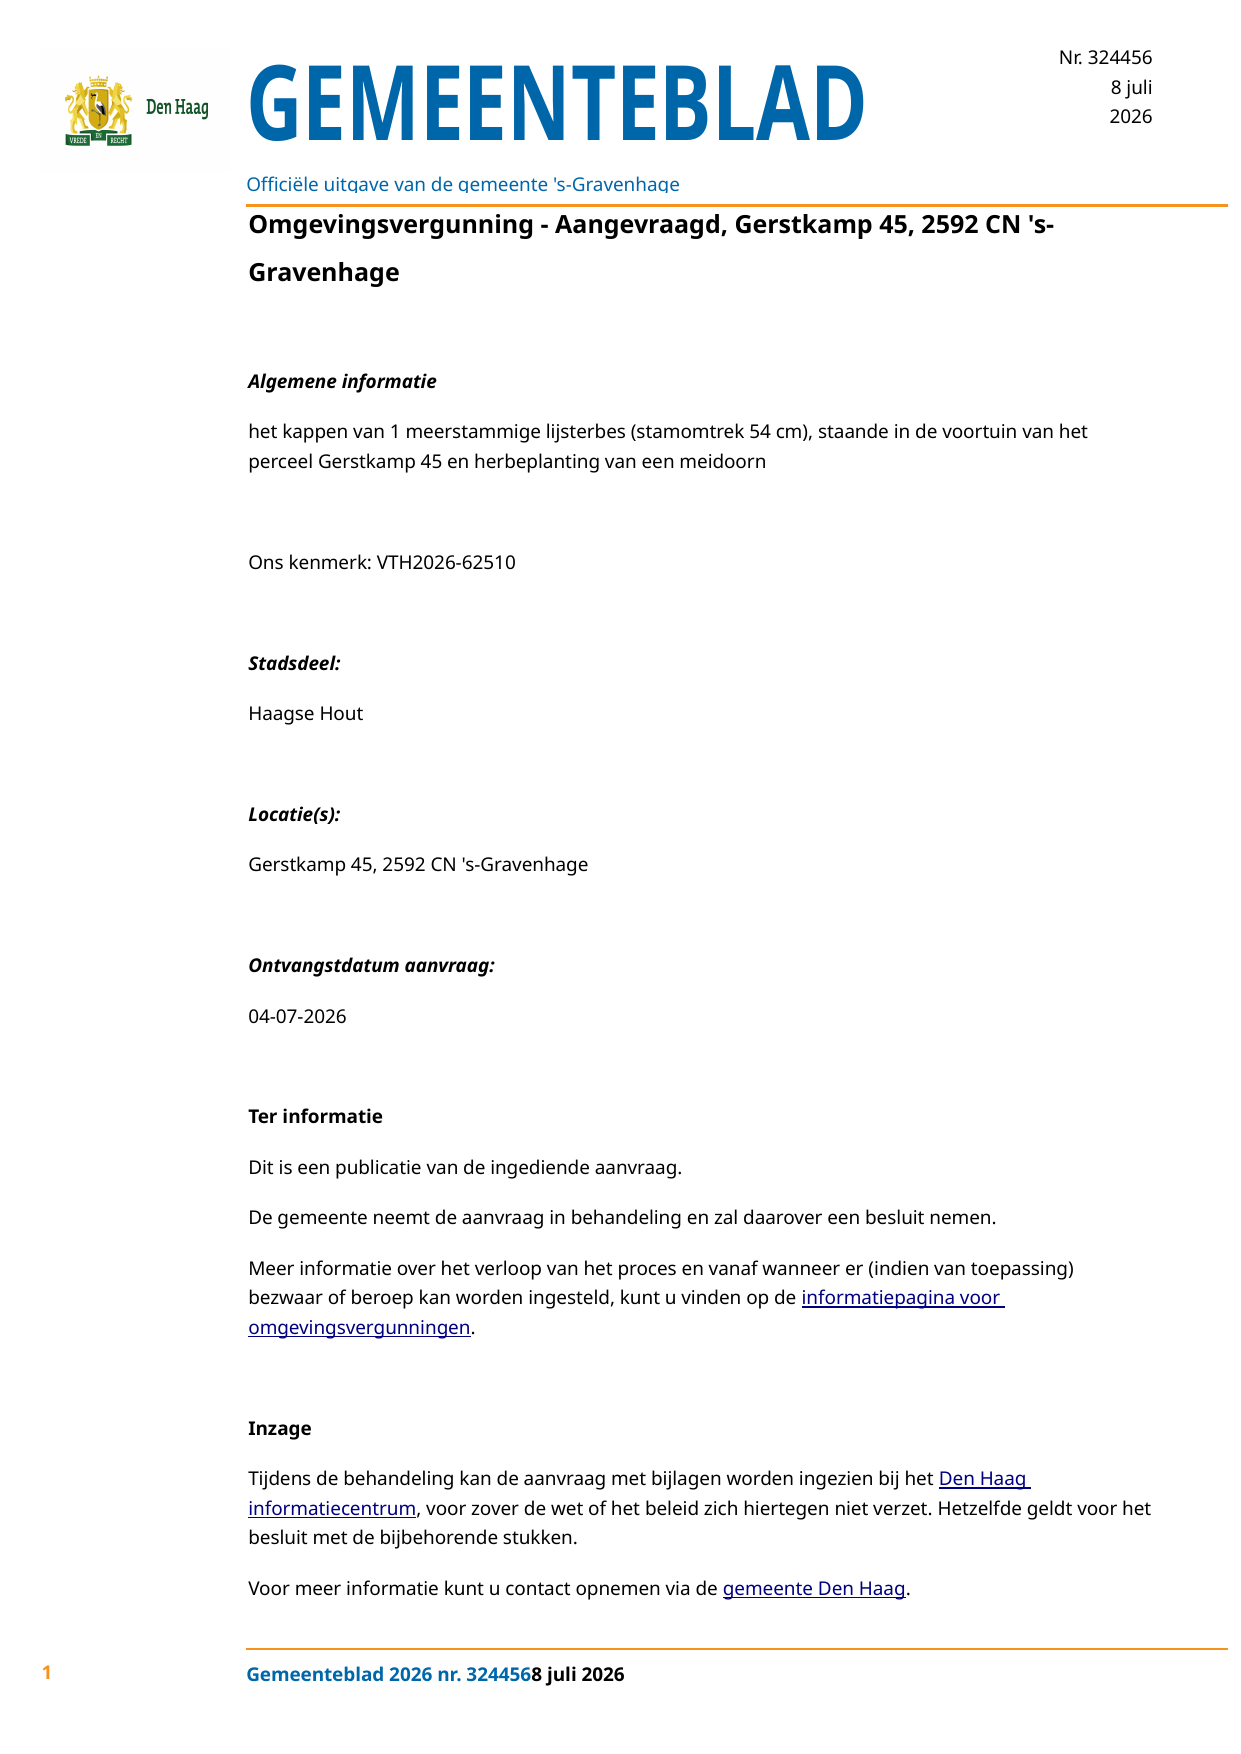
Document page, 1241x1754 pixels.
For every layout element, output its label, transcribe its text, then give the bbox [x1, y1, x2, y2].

text Voor meer informatie kunt u contact opnemen via de gemeente Den Haag. [248, 1575, 1152, 1601]
text Haagse Hout [248, 700, 1152, 726]
text het kappen van 1 meerstammige lijsterbes (stamomtrek 54 cm), staande in de voortuin van het perceel Gerstkamp 45 en herbeplanting van een meidoorn [248, 419, 1152, 474]
text Dit is een publicatie van de ingediende aanvraag. [248, 1154, 1152, 1180]
text Ontvangstdatum aanvraag: [248, 952, 1152, 978]
text Tijdens de behandeling kan de aanvraag met bijlagen worden ingezien bij het Den Haag informatiecentrum, voor zover de wet of het beleid zich hiertegen niet verzet. Hetzelfde geldt voor het besluit met de bijbehorende stukken. [248, 1465, 1152, 1550]
text Algemene informatie [248, 368, 1152, 394]
text Stadsdeel: [248, 650, 1152, 676]
picture [41, 47, 231, 172]
text Meer informatie over het verloop van het proces en vanaf wanneer er (indien van toepassing) bezwaar of beroep kan worden ingesteld, kunt u vinden op de informatiepagina voor omgevingsvergunningen. [248, 1255, 1152, 1340]
text Locatie(s): [248, 801, 1152, 827]
text Omgevingsvergunning - Aangevraagd, Gerstkamp 45, 2592 CN 's-Gravenhage [248, 207, 1152, 288]
text De gemeente neemt de aanvraag in behandeling en zal daarover een besluit nemen. [248, 1204, 1152, 1230]
text Ter informatie [248, 1104, 1152, 1129]
text 04-07-2026 [248, 1003, 1152, 1029]
text Gerstkamp 45, 2592 CN 's-Gravenhage [248, 852, 1152, 877]
text Inzage [248, 1415, 1152, 1441]
text Ons kenmerk: VTH2026-62510 [248, 549, 1152, 575]
